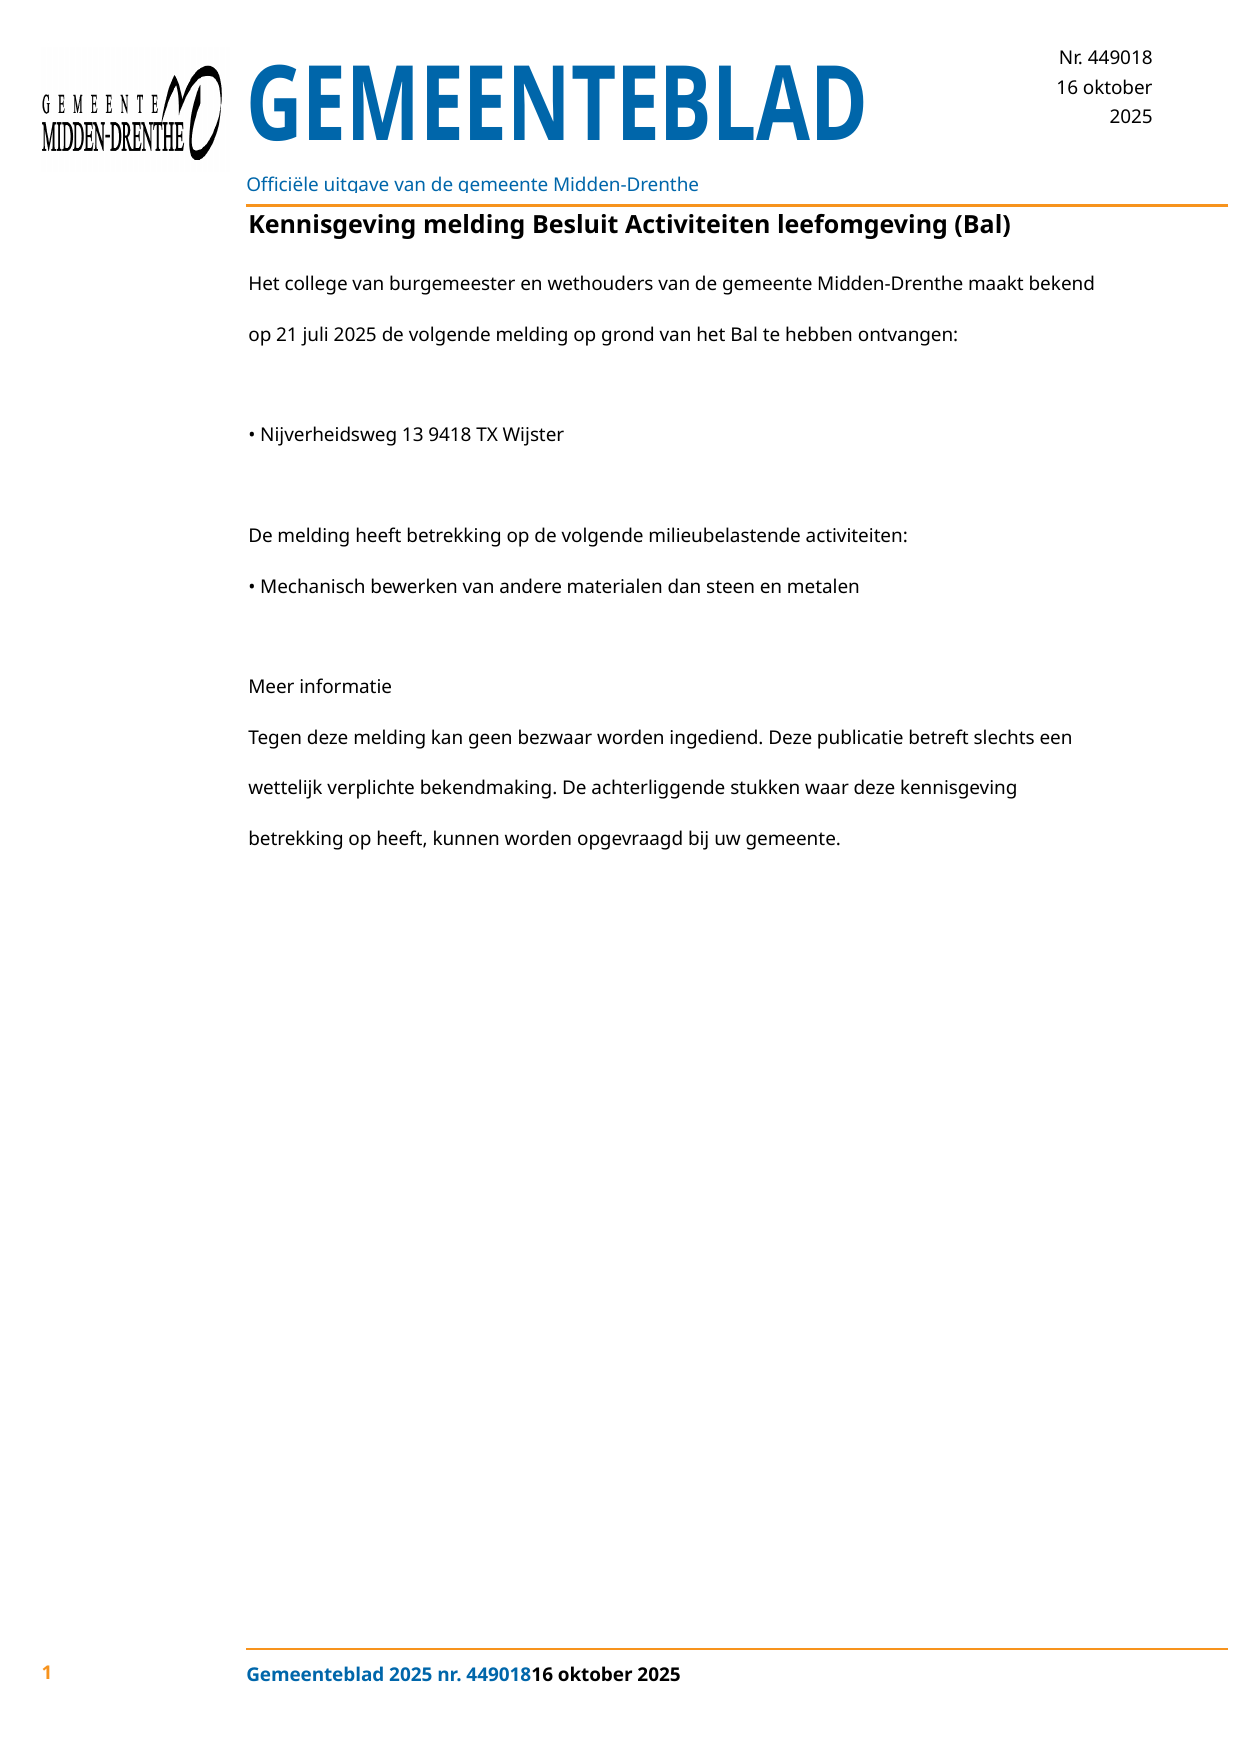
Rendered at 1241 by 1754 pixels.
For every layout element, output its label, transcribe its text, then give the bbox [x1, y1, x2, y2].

text • Mechanisch bewerken van andere materialen dan steen en metalen [248, 573, 1152, 598]
text betrekking op heeft, kunnen worden opgevraagd bij uw gemeente. [248, 825, 1152, 851]
picture [41, 47, 231, 172]
text Kennisgeving melding Besluit Activiteiten leefomgeving (Bal) [248, 207, 1152, 241]
text De melding heeft betrekking op de volgende milieubelastende activiteiten: [248, 522, 1152, 548]
text Meer informatie [248, 674, 1152, 699]
text Het college van burgemeester en wethouders van de gemeente Midden-Drenthe maakt bekend [248, 270, 1152, 296]
text wettelijk verplichte bekendmaking. De achterliggende stukken waar deze kennisgeving [248, 774, 1152, 800]
text Tegen deze melding kan geen bezwaar worden ingediend. Deze publicatie betreft slechts een [248, 724, 1152, 750]
text • Nijverheidsweg 13 9418 TX Wijster [248, 422, 1152, 447]
text op 21 juli 2025 de volgende melding op grond van het Bal te hebben ontvangen: [248, 321, 1152, 346]
